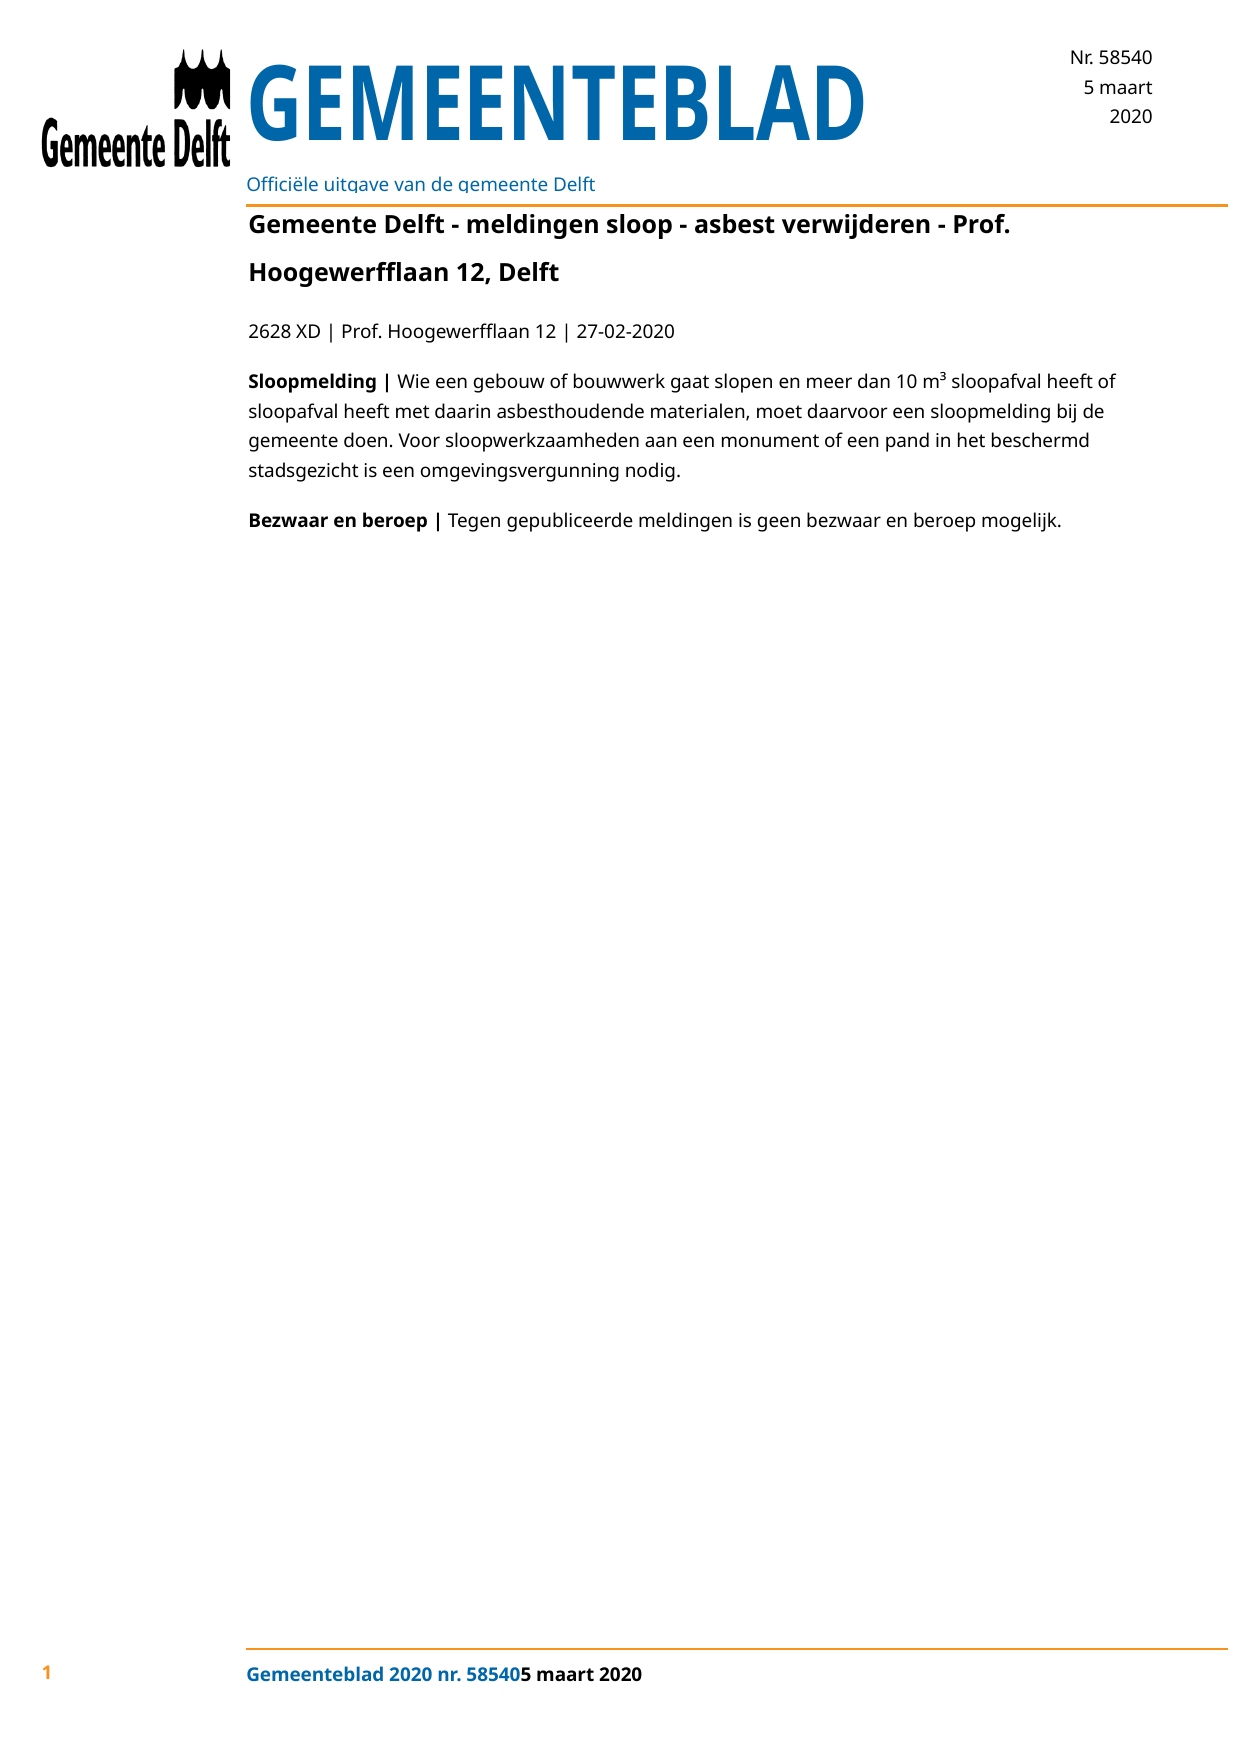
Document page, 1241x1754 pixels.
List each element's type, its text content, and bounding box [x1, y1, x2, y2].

picture [41, 47, 231, 172]
text 2628 XD | Prof. Hoogewerfflaan 12 | 27-02-2020 [248, 318, 1152, 344]
text Gemeente Delft - meldingen sloop - asbest verwijderen - Prof. Hoogewerfflaan 12, Delft [248, 207, 1152, 288]
text Sloopmelding | Wie een gebouw of bouwwerk gaat slopen en meer dan 10 m³ sloopafval heeft of sloopafval heeft met daarin asbesthoudende materialen, moet daarvoor een sloopmelding bij de gemeente doen. Voor sloopwerkzaamheden aan een monument of een pand in het beschermd stadsgezicht is een omgevingsvergunning nodig. [248, 368, 1152, 483]
text Bezwaar en beroep | Tegen gepubliceerde meldingen is geen bezwaar en beroep mogelijk. [248, 507, 1152, 533]
